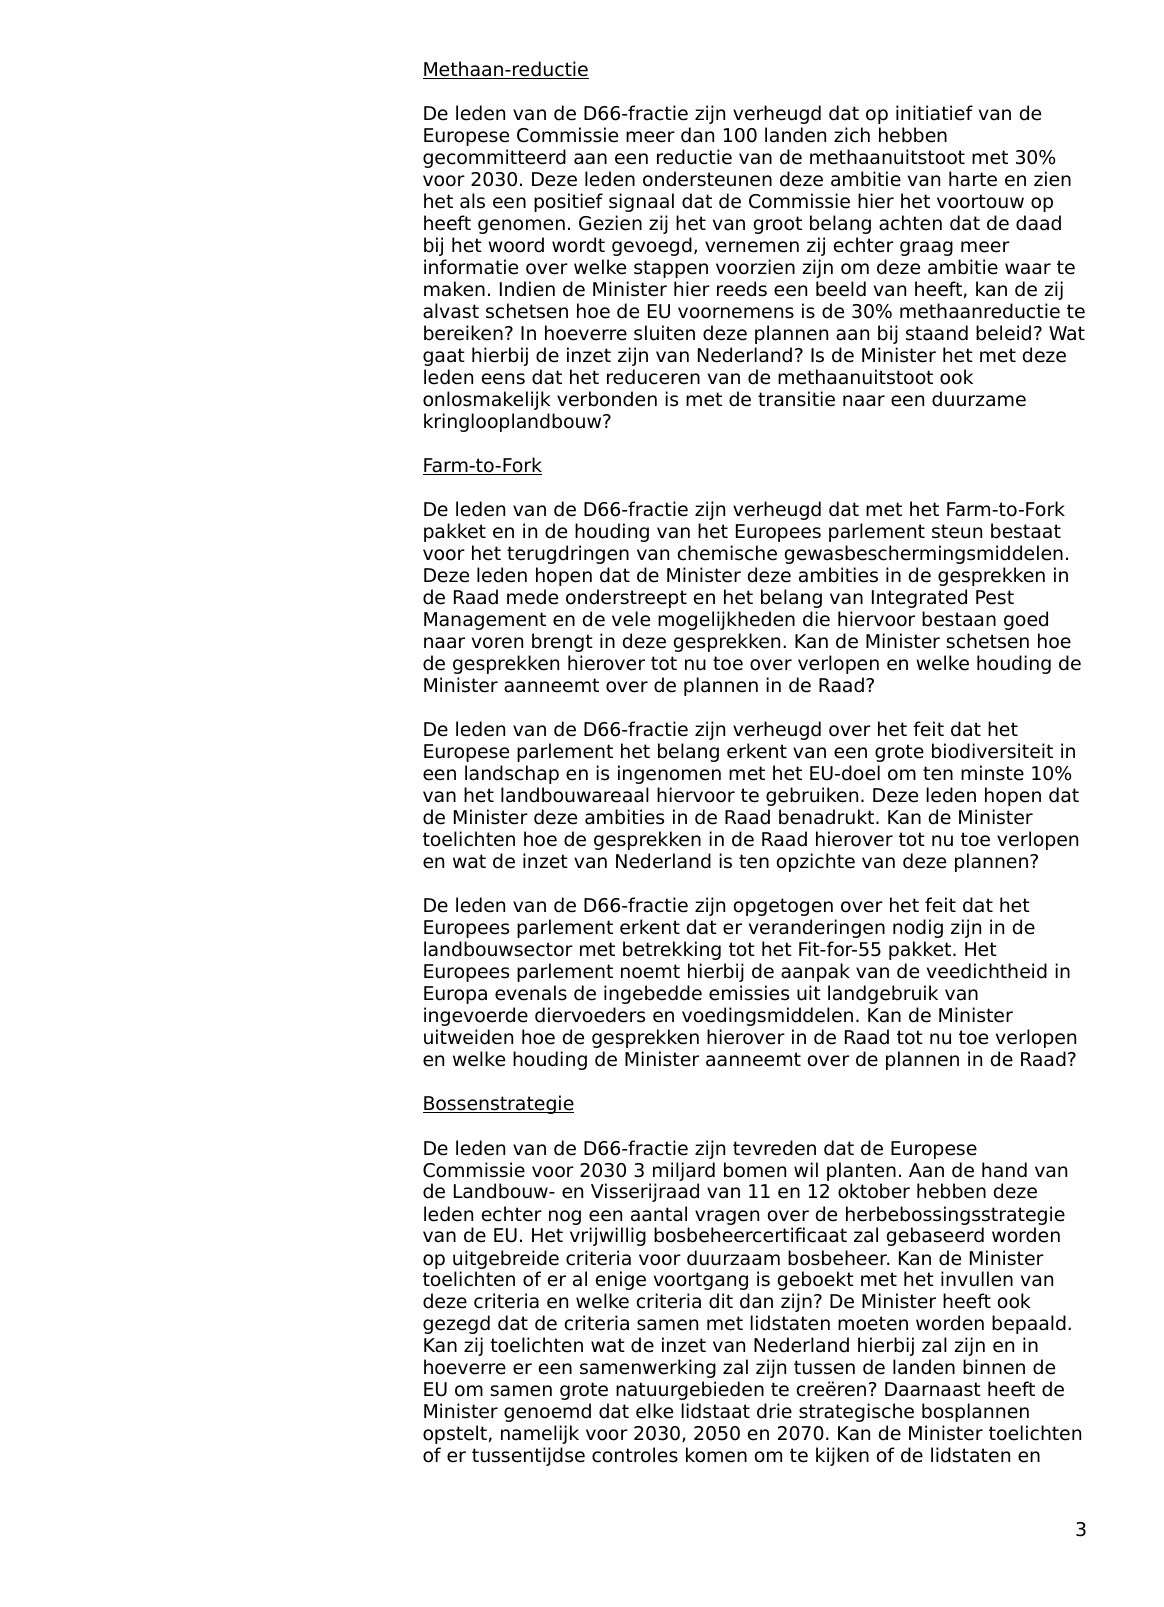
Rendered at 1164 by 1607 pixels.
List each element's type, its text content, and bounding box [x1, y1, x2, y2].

text De leden van de D66-fractie zijn verheugd over het feit dat het Europese parlement het belang erkent van een grote biodiversiteit in een landschap en is ingenomen met het EU-doel om ten minste 10% van het landbouwareaal hiervoor te gebruiken. Deze leden hopen dat de Minister deze ambities in de Raad benadrukt. Kan de Minister toelichten hoe de gesprekken in de Raad hierover tot nu toe verlopen en wat de inzet van Nederland is ten opzichte van deze plannen? [422, 719, 1087, 873]
subtitle Methaan-reductie [422, 59, 1087, 81]
text De leden van de D66-fractie zijn verheugd dat op initiatief van de Europese Commissie meer dan 100 landen zich hebben gecommitteerd aan een reductie van de methaanuitstoot met 30% voor 2030. Deze leden ondersteunen deze ambitie van harte en zien het als een positief signaal dat de Commissie hier het voortouw op heeft genomen. Gezien zij het van groot belang achten dat de daad bij het woord wordt gevoegd, vernemen zij echter graag meer informatie over welke stappen voorzien zijn om deze ambitie waar te maken. Indien de Minister hier reeds een beeld van heeft, kan de zij alvast schetsen hoe de EU voornemens is de 30% methaanreductie te bereiken? In hoeverre sluiten deze plannen aan bij staand beleid? Wat gaat hierbij de inzet zijn van Nederland? Is de Minister het met deze leden eens dat het reduceren van de methaanuitstoot ook onlosmakelijk verbonden is met de transitie naar een duurzame kringlooplandbouw? [422, 103, 1087, 433]
text De leden van de D66-fractie zijn tevreden dat de Europese Commissie voor 2030 3 miljard bomen wil planten. Aan de hand van de Landbouw- en Visserijraad van 11 en 12 oktober hebben deze leden echter nog een aantal vragen over de herbebossingsstrategie van de EU. Het vrijwillig bosbeheercertificaat zal gebaseerd worden op uitgebreide criteria voor duurzaam bosbeheer. Kan de Minister toelichten of er al enige voortgang is geboekt met het invullen van deze criteria en welke criteria dit dan zijn? De Minister heeft ook gezegd dat de criteria samen met lidstaten moeten worden bepaald. Kan zij toelichten wat de inzet van Nederland hierbij zal zijn en in hoeverre er een samenwerking zal zijn tussen de landen binnen de EU om samen grote natuurgebieden te creëren? Daarnaast heeft de Minister genoemd dat elke lidstaat drie strategische bosplannen opstelt, namelijk voor 2030, 2050 en 2070. Kan de Minister toelichten of er tussentijdse controles komen om te kijken of de lidstaten en [422, 1137, 1087, 1467]
text De leden van de D66-fractie zijn verheugd dat met het Farm-to-Fork pakket en in de houding van het Europees parlement steun bestaat voor het terugdringen van chemische gewasbeschermingsmiddelen. Deze leden hopen dat de Minister deze ambities in de gesprekken in de Raad mede onderstreept en het belang van Integrated Pest Management en de vele mogelijkheden die hiervoor bestaan goed naar voren brengt in deze gesprekken. Kan de Minister schetsen hoe de gesprekken hierover tot nu toe over verlopen en welke houding de Minister aanneemt over de plannen in de Raad? [422, 499, 1087, 697]
subtitle Bossenstrategie [422, 1093, 1087, 1115]
text De leden van de D66-fractie zijn opgetogen over het feit dat het Europees parlement erkent dat er veranderingen nodig zijn in de landbouwsector met betrekking tot het Fit-for-55 pakket. Het Europees parlement noemt hierbij de aanpak van de veedichtheid in Europa evenals de ingebedde emissies uit landgebruik van ingevoerde diervoeders en voedingsmiddelen. Kan de Minister uitweiden hoe de gesprekken hierover in de Raad tot nu toe verlopen en welke houding de Minister aanneemt over de plannen in de Raad? [422, 895, 1087, 1071]
subtitle Farm-to-Fork [422, 455, 1087, 477]
